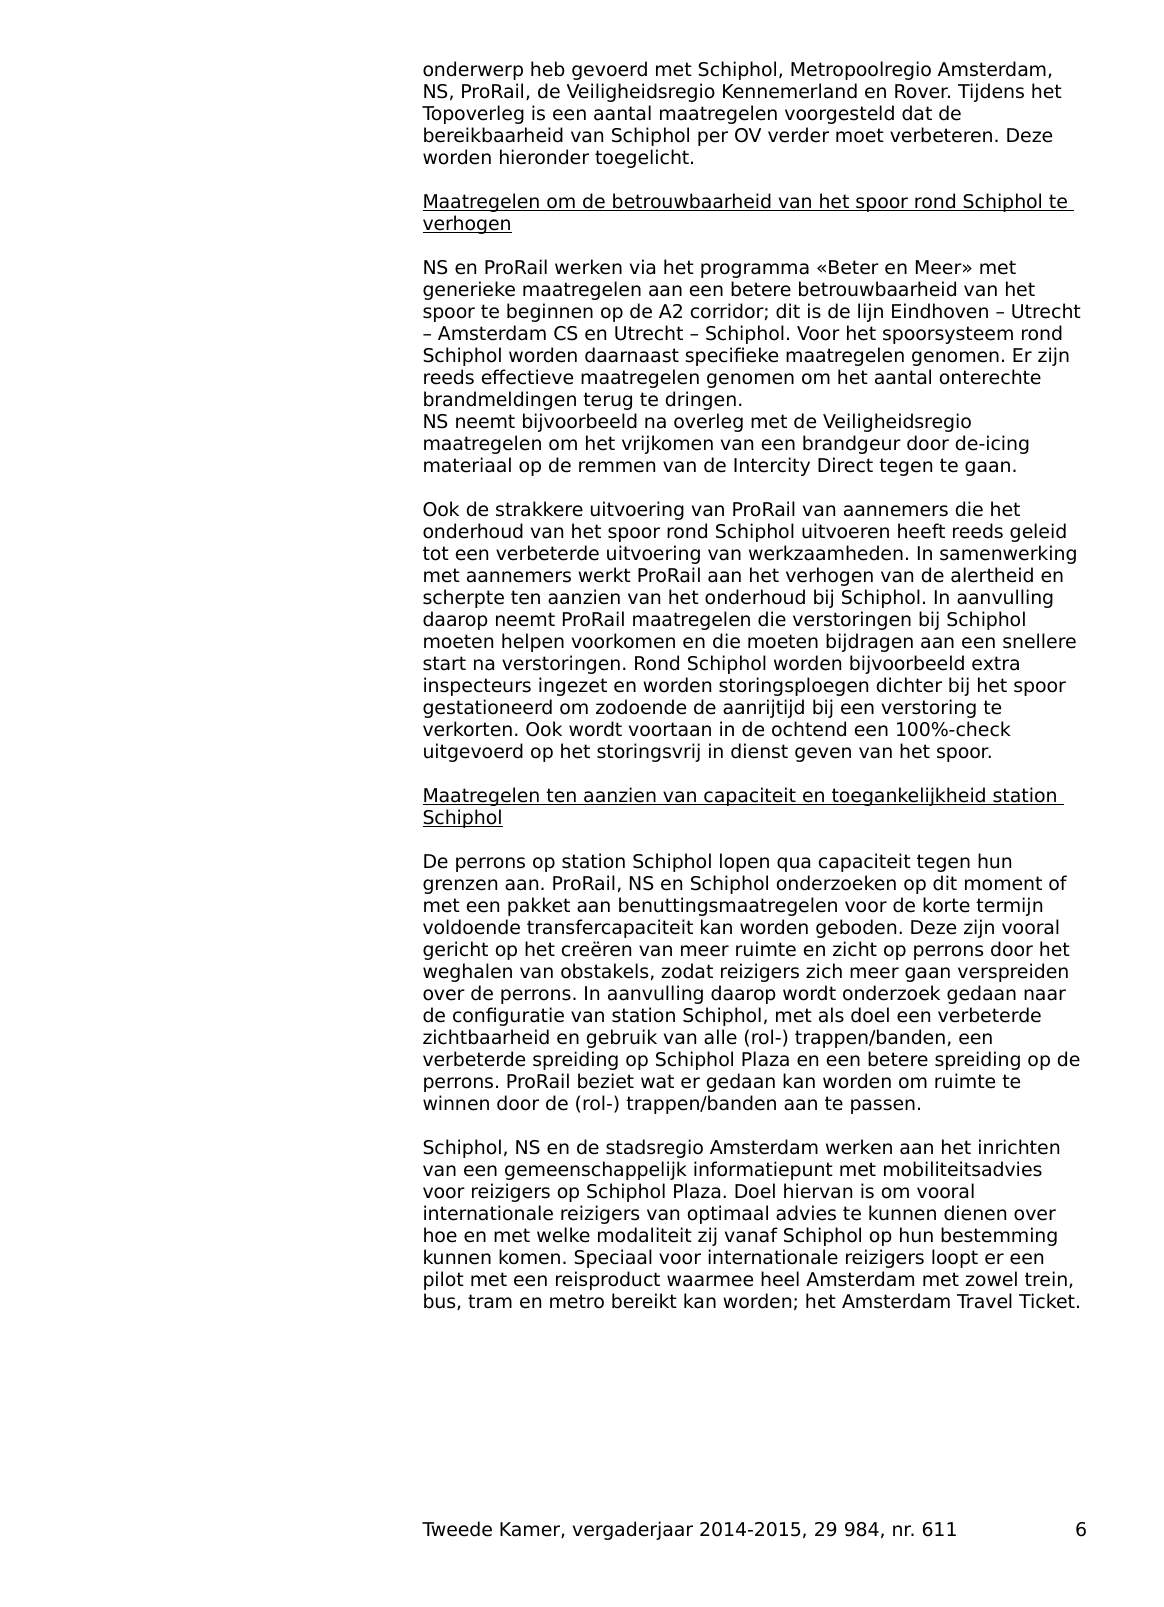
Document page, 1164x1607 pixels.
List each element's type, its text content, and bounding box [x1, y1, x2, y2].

text onderwerp heb gevoerd met Schiphol, Metropoolregio Amsterdam, NS, ProRail, de Veiligheidsregio Kennemerland en Rover. Tijdens het Topoverleg is een aantal maatregelen voorgesteld dat de bereikbaarheid van Schiphol per OV verder moet verbeteren. Deze worden hieronder toegelicht. [422, 59, 1087, 169]
text NS en ProRail werken via het programma «Beter en Meer» met generieke maatregelen aan een betere betrouwbaarheid van het spoor te beginnen op de A2 corridor; dit is de lijn Eindhoven – Utrecht – Amsterdam CS en Utrecht – Schiphol. Voor het spoorsysteem rond Schiphol worden daarnaast specifieke maatregelen genomen. Er zijn reeds effectieve maatregelen genomen om het aantal onterechte brandmeldingen terug te dringen. [422, 257, 1087, 411]
subtitle Maatregelen om de betrouwbaarheid van het spoor rond Schiphol te verhogen [422, 191, 1087, 235]
text De perrons op station Schiphol lopen qua capaciteit tegen hun grenzen aan. ProRail, NS en Schiphol onderzoeken op dit moment of met een pakket aan benuttingsmaatregelen voor de korte termijn voldoende transfercapaciteit kan worden geboden. Deze zijn vooral gericht op het creëren van meer ruimte en zicht op perrons door het weghalen van obstakels, zodat reizigers zich meer gaan verspreiden over de perrons. In aanvulling daarop wordt onderzoek gedaan naar de configuratie van station Schiphol, met als doel een verbeterde zichtbaarheid en gebruik van alle (rol-) trappen/banden, een verbeterde spreiding op Schiphol Plaza en een betere spreiding op de perrons. ProRail beziet wat er gedaan kan worden om ruimte te winnen door de (rol-) trappen/banden aan te passen. [422, 851, 1087, 1115]
text Schiphol, NS en de stadsregio Amsterdam werken aan het inrichten van een gemeenschappelijk informatiepunt met mobiliteitsadvies voor reizigers op Schiphol Plaza. Doel hiervan is om vooral internationale reizigers van optimaal advies te kunnen dienen over hoe en met welke modaliteit zij vanaf Schiphol op hun bestemming kunnen komen. Speciaal voor internationale reizigers loopt er een pilot met een reisproduct waarmee heel Amsterdam met zowel trein, bus, tram en metro bereikt kan worden; het Amsterdam Travel Ticket. [422, 1137, 1087, 1313]
text NS neemt bijvoorbeeld na overleg met de Veiligheidsregio maatregelen om het vrijkomen van een brandgeur door de-icing materiaal op de remmen van de Intercity Direct tegen te gaan. [422, 411, 1087, 477]
text Ook de strakkere uitvoering van ProRail van aannemers die het onderhoud van het spoor rond Schiphol uitvoeren heeft reeds geleid tot een verbeterde uitvoering van werkzaamheden. In samenwerking met aannemers werkt ProRail aan het verhogen van de alertheid en scherpte ten aanzien van het onderhoud bij Schiphol. In aanvulling daarop neemt ProRail maatregelen die verstoringen bij Schiphol moeten helpen voorkomen en die moeten bijdragen aan een snellere start na verstoringen. Rond Schiphol worden bijvoorbeeld extra inspecteurs ingezet en worden storingsploegen dichter bij het spoor gestationeerd om zodoende de aanrijtijd bij een verstoring te verkorten. Ook wordt voortaan in de ochtend een 100%-check uitgevoerd op het storingsvrij in dienst geven van het spoor. [422, 499, 1087, 763]
subtitle Maatregelen ten aanzien van capaciteit en toegankelijkheid station Schiphol [422, 785, 1087, 829]
